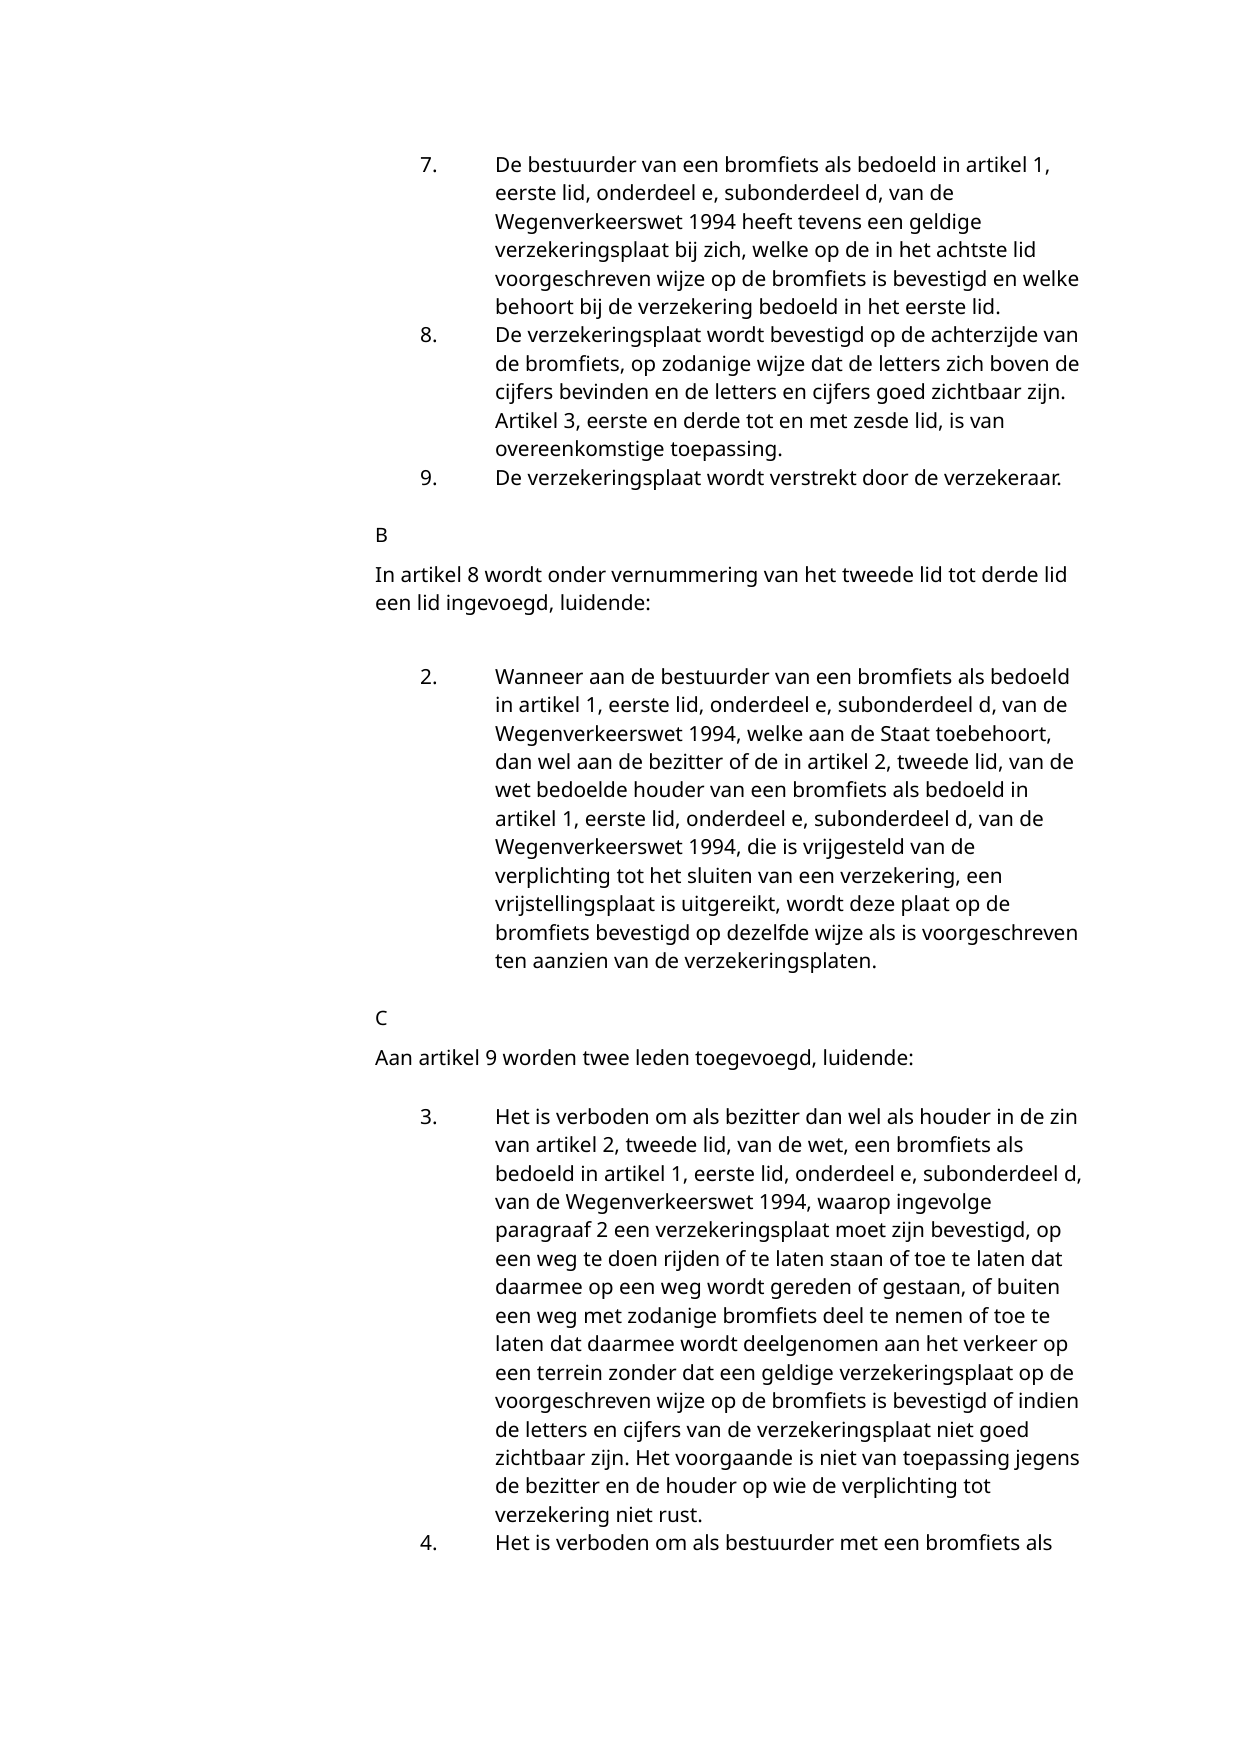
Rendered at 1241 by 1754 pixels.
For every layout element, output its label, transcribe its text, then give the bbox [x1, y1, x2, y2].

list De verzekeringsplaat wordt verstrekt door de verzekeraar. [420, 463, 1090, 491]
text B [375, 521, 1090, 548]
text Aan artikel 9 worden twee leden toegevoegd, luidende: [375, 1043, 1090, 1072]
text C [375, 1005, 1090, 1032]
list De bestuurder van een bromfiets als bedoeld in artikel 1, eerste lid, onderdeel e, subonderdeel d, van de Wegenverkeerswet 1994 heeft tevens een geldige verzekeringsplaat bij zich, welke op de in het achtste lid voorgeschreven wijze op de bromfiets is bevestigd en welke behoort bij de verzekering bedoeld in het eerste lid. [420, 150, 1090, 321]
list Wanneer aan de bestuurder van een bromfiets als bedoeld in artikel 1, eerste lid, onderdeel e, subonderdeel d, van de Wegenverkeerswet 1994, welke aan de Staat toebehoort, dan wel aan de bezitter of de in artikel 2, tweede lid, van de wet bedoelde houder van een bromfiets als bedoeld in artikel 1, eerste lid, onderdeel e, subonderdeel d, van de Wegenverkeerswet 1994, die is vrijgesteld van de verplichting tot het sluiten van een verzekering, een vrijstellingsplaat is uitgereikt, wordt deze plaat op de bromfiets bevestigd op dezelfde wijze als is voorgeschreven ten aanzien van de verzekeringsplaten. [420, 662, 1090, 975]
text In artikel 8 wordt onder vernummering van het tweede lid tot derde lid een lid ingevoegd, luidende: [375, 560, 1090, 617]
list Het is verboden om als bezitter dan wel als houder in de zin van artikel 2, tweede lid, van de wet, een bromfiets als bedoeld in artikel 1, eerste lid, onderdeel e, subonderdeel d, van de Wegenverkeerswet 1994, waarop ingevolge paragraaf 2 een verzekeringsplaat moet zijn bevestigd, op een weg te doen rijden of te laten staan of toe te laten dat daarmee op een weg wordt gereden of gestaan, of buiten een weg met zodanige bromfiets deel te nemen of toe te laten dat daarmee wordt deelgenomen aan het verkeer op een terrein zonder dat een geldige verzekeringsplaat op de voorgeschreven wijze op de bromfiets is bevestigd of indien de letters en cijfers van de verzekeringsplaat niet goed zichtbaar zijn. Het voorgaande is niet van toepassing jegens de bezitter en de houder op wie de verplichting tot verzekering niet rust. [420, 1102, 1090, 1528]
list De verzekeringsplaat wordt bevestigd op de achterzijde van de bromfiets, op zodanige wijze dat de letters zich boven de cijfers bevinden en de letters en cijfers goed zichtbaar zijn. Artikel 3, eerste en derde tot en met zesde lid, is van overeenkomstige toepassing. [420, 321, 1090, 463]
list Het is verboden om als bestuurder met een bromfiets als [420, 1528, 1090, 1557]
